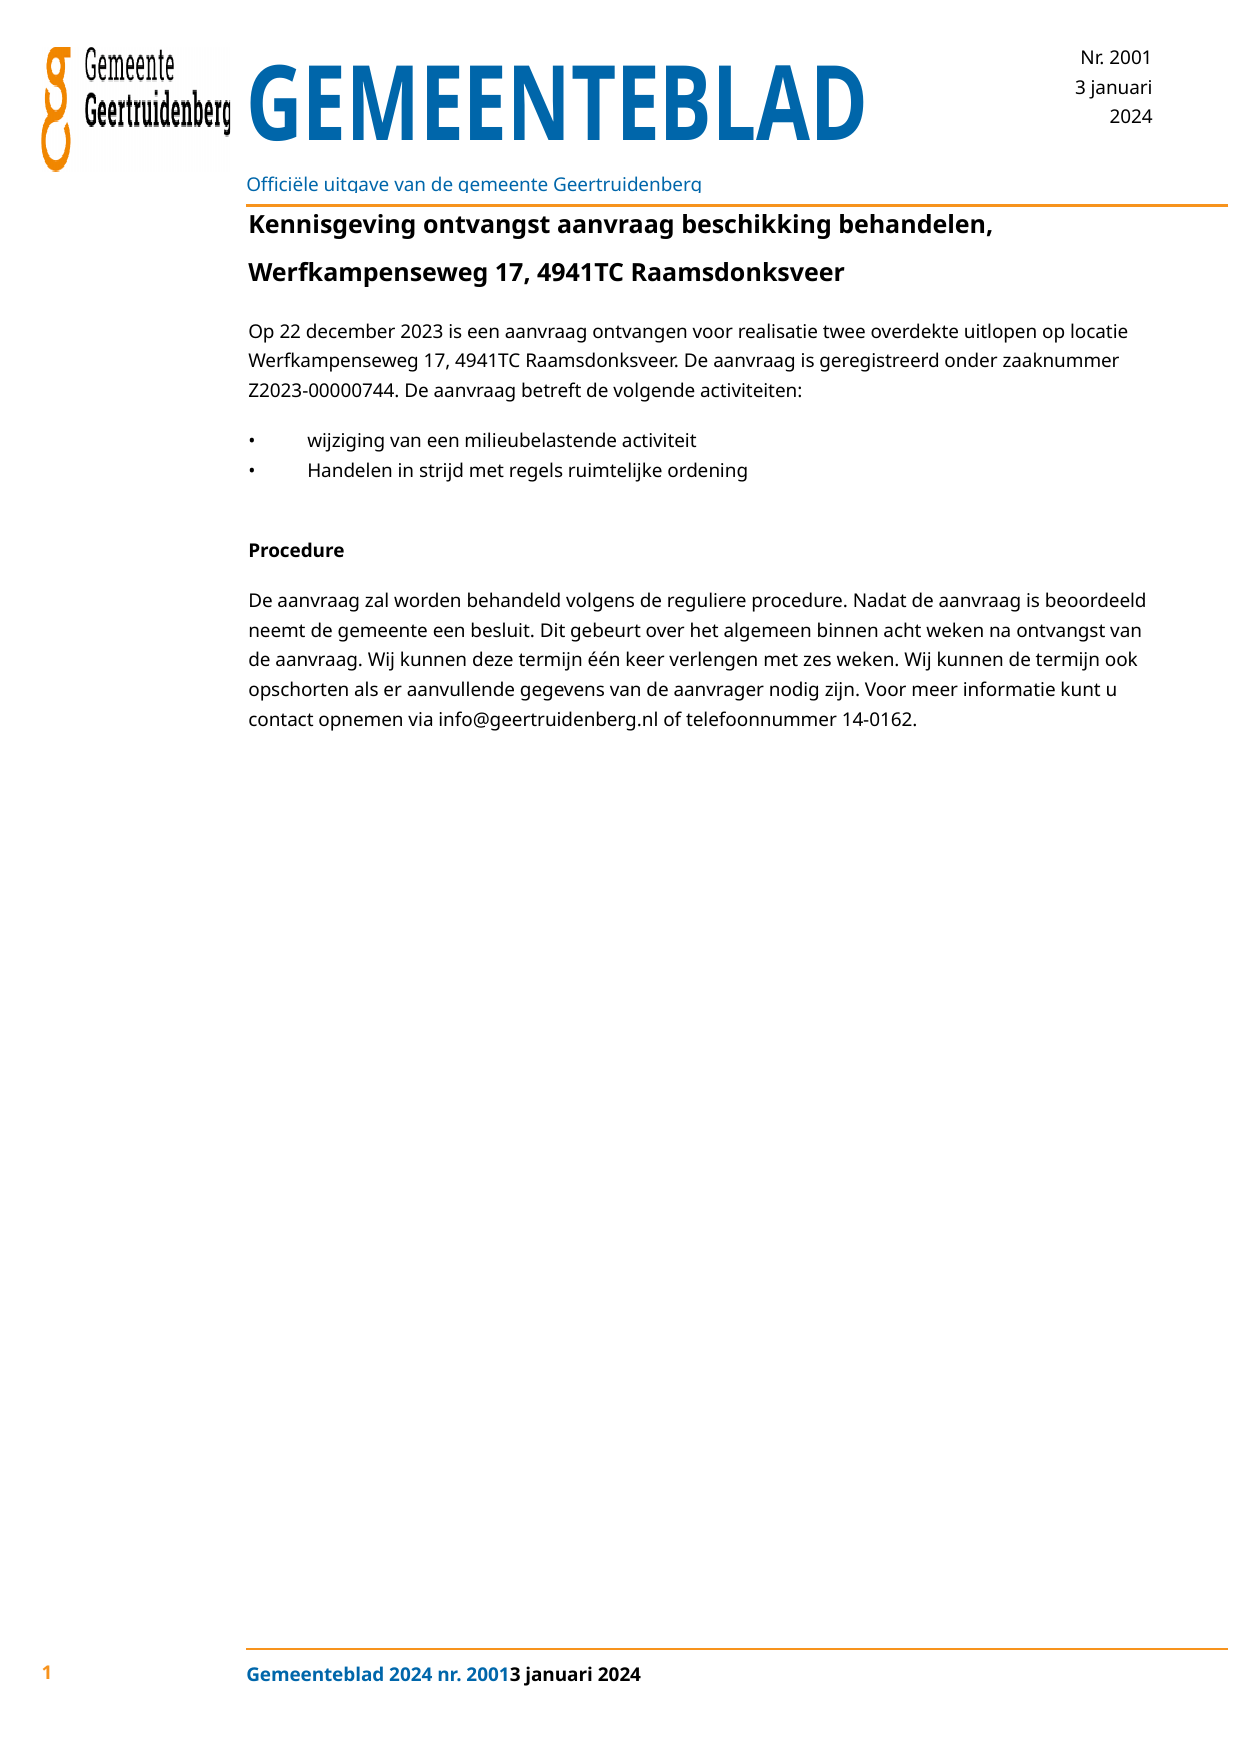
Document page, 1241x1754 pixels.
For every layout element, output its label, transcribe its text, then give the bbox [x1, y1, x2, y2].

text Kennisgeving ontvangst aanvraag beschikking behandelen, Werfkampenseweg 17, 4941TC Raamsdonksveer [248, 207, 1152, 288]
text De aanvraag zal worden behandeld volgens de reguliere procedure. Nadat de aanvraag is beoordeeld neemt de gemeente een besluit. Dit gebeurt over het algemeen binnen acht weken na ontvangst van de aanvraag. Wij kunnen deze termijn één keer verlengen met zes weken. Wij kunnen de termijn ook opschorten als er aanvullende gegevens van de aanvrager nodig zijn. Voor meer informatie kunt u contact opnemen via info@geertruidenberg.nl of telefoonnummer 14-0162. [248, 587, 1152, 732]
list Handelen in strijd met regels ruimtelijke ordening [248, 457, 1152, 483]
text Procedure [248, 537, 1152, 563]
picture [41, 47, 231, 172]
text Op 22 december 2023 is een aanvraag ontvangen voor realisatie twee overdekte uitlopen op locatie Werfkampenseweg 17, 4941TC Raamsdonksveer. De aanvraag is geregistreerd onder zaaknummer Z2023-00000744. De aanvraag betreft de volgende activiteiten: [248, 318, 1152, 403]
list wijziging van een milieubelastende activiteit [248, 427, 1152, 453]
